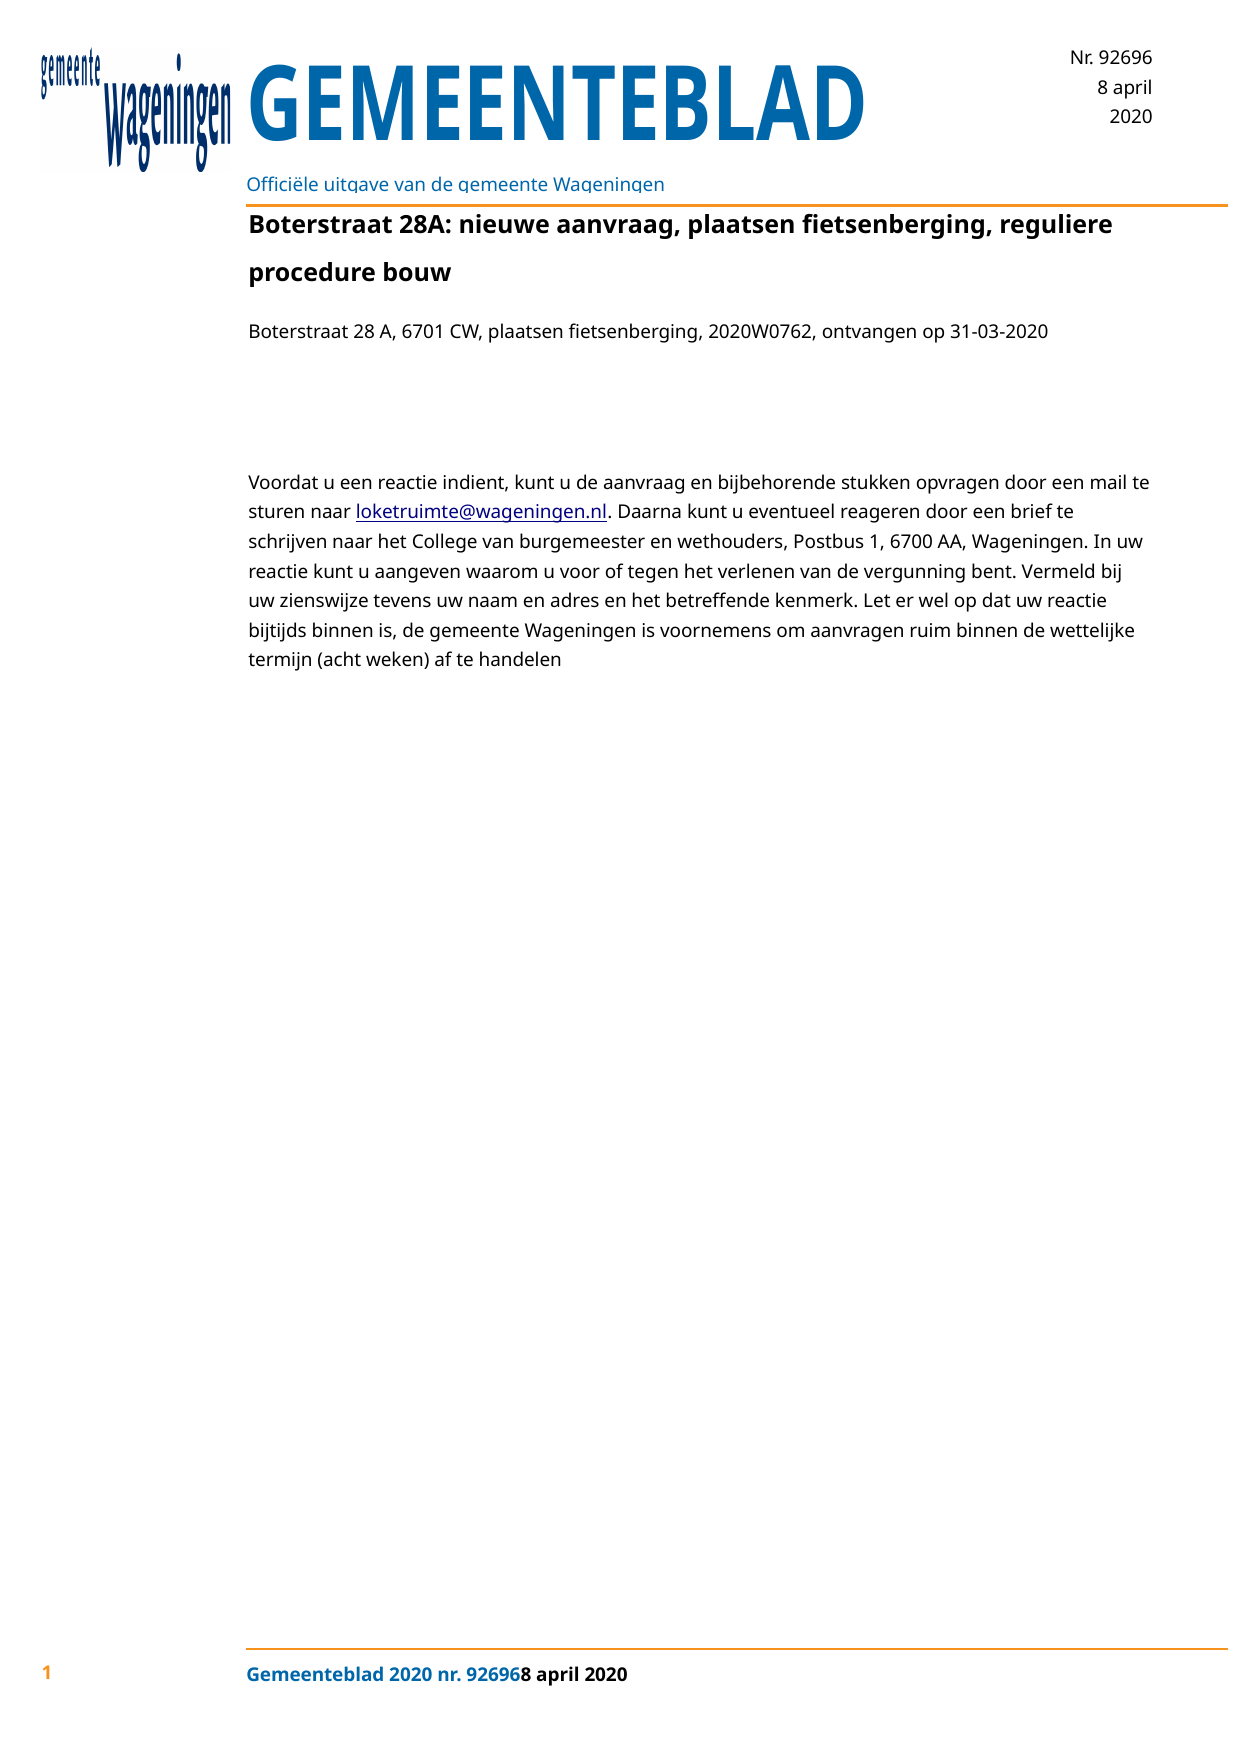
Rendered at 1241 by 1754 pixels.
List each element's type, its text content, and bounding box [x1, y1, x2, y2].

text Boterstraat 28A: nieuwe aanvraag, plaatsen fietsenberging, reguliere procedure bouw [248, 207, 1152, 288]
text Voordat u een reactie indient, kunt u de aanvraag en bijbehorende stukken opvragen door een mail te sturen naar loketruimte@wageningen.nl. Daarna kunt u eventueel reageren door een brief te schrijven naar het College van burgemeester en wethouders, Postbus 1, 6700 AA, Wageningen. In uw reactie kunt u aangeven waarom u voor of tegen het verlenen van de vergunning bent. Vermeld bij uw zienswijze tevens uw naam en adres en het betreffende kenmerk. Let er wel op dat uw reactie bijtijds binnen is, de gemeente Wageningen is voornemens om aanvragen ruim binnen de wettelijke termijn (acht weken) af te handelen [248, 469, 1152, 672]
picture [41, 47, 231, 172]
text Boterstraat 28 A, 6701 CW, plaatsen fietsenberging, 2020W0762, ontvangen op 31-03-2020 [248, 318, 1152, 344]
